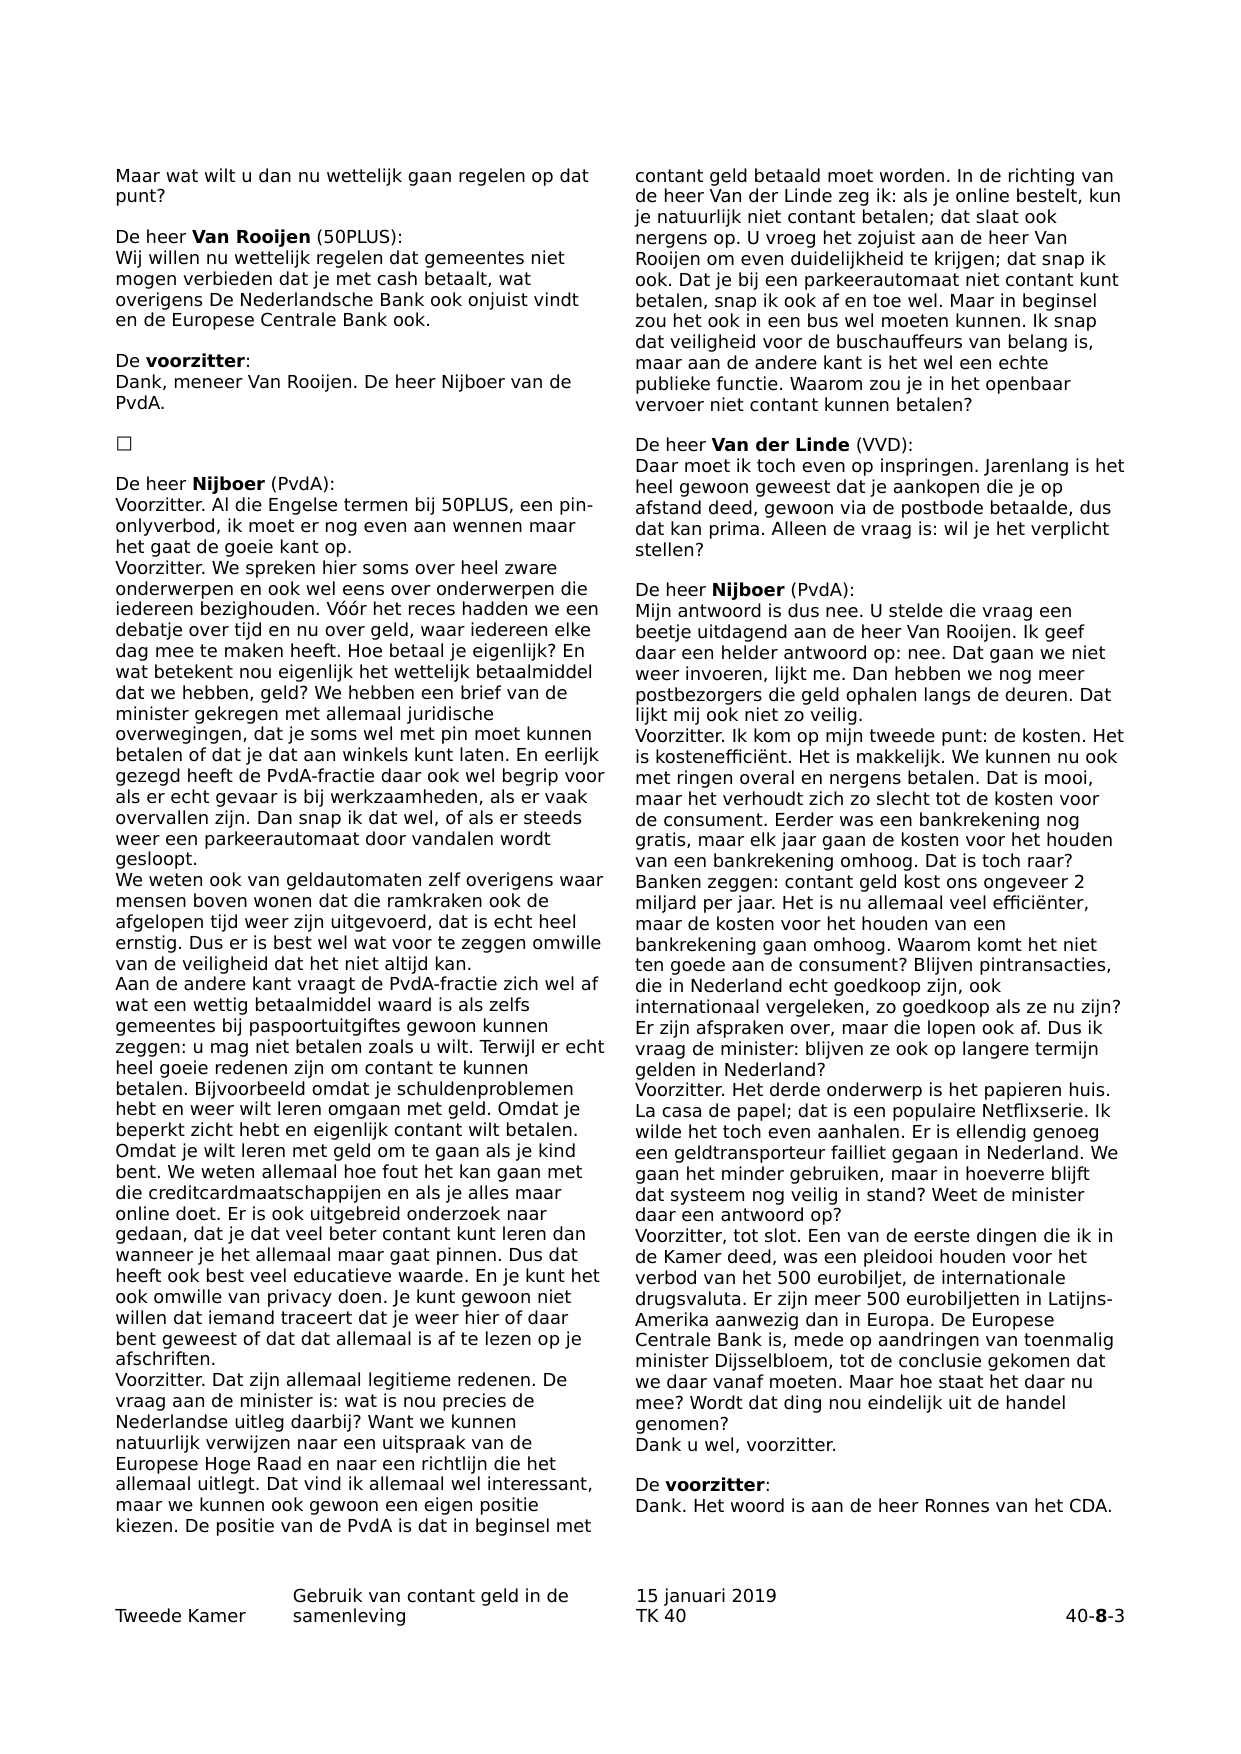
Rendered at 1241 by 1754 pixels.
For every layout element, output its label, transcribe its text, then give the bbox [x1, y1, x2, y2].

text We weten ook van geldautomaten zelf overigens waar mensen boven wonen dat die ramkraken ook de afgelopen tijd weer zijn uitgevoerd, dat is echt heel ernstig. Dus er is best wel wat voor te zeggen omwille van de veiligheid dat het niet altijd kan. [115, 870, 605, 974]
text Aan de andere kant vraagt de PvdA-fractie zich wel af wat een wettig betaalmiddel waard is als zelfs gemeentes bij paspoortuitgiftes gewoon kunnen zeggen: u mag niet betalen zoals u wilt. Terwijl er echt heel goeie redenen zijn om contant te kunnen betalen. Bijvoorbeeld omdat je schuldenproblemen hebt en weer wilt leren omgaan met geld. Omdat je beperkt zicht hebt en eigenlijk contant wilt betalen. Omdat je wilt leren met geld om te gaan als je kind bent. We weten allemaal hoe fout het kan gaan met die creditcardmaatschappijen en als je alles maar online doet. Er is ook uitgebreid onderzoek naar gedaan, dat je dat veel beter contant kunt leren dan wanneer je het allemaal maar gaat pinnen. Dus dat heeft ook best veel educatieve waarde. En je kunt het ook omwille van privacy doen. Je kunt gewoon niet willen dat iemand traceert dat je weer hier of daar bent geweest of dat dat allemaal is af te lezen op je afschriften. [115, 974, 605, 1370]
text Dank u wel, voorzitter. [635, 1434, 1125, 1455]
text De voorzitter: [115, 351, 605, 372]
text De heer Van Rooijen (50PLUS): [115, 227, 605, 248]
text Dank. Het woord is aan de heer Ronnes van het CDA. [635, 1496, 1125, 1517]
text Voorzitter, tot slot. Een van de eerste dingen die ik in de Kamer deed, was een pleidooi houden voor het verbod van het 500 eurobiljet, de internationale drugsvaluta. Er zijn meer 500 eurobiljetten in Latijns-Amerika aanwezig dan in Europa. De Europese Centrale Bank is, mede op aandringen van toenmalig minister Dijsselbloem, tot de conclusie gekomen dat we daar vanaf moeten. Maar hoe staat het daar nu mee? Wordt dat ding nou eindelijk uit de handel genomen? [635, 1226, 1125, 1434]
text Mijn antwoord is dus nee. U stelde die vraag een beetje uitdagend aan de heer Van Rooijen. Ik geef daar een helder antwoord op: nee. Dat gaan we niet weer invoeren, lijkt me. Dan hebben we nog meer postbezorgers die geld ophalen langs de deuren. Dat lijkt mij ook niet zo veilig. [635, 601, 1125, 726]
text ⬜ [115, 433, 605, 454]
text De voorzitter: [635, 1475, 1125, 1496]
text Daar moet ik toch even op inspringen. Jarenlang is het heel gewoon geweest dat je aankopen die je op afstand deed, gewoon via de postbode betaalde, dus dat kan prima. Alleen de vraag is: wil je het verplicht stellen? [635, 456, 1125, 560]
text De heer Nijboer (PvdA): [115, 474, 605, 495]
text De heer Nijboer (PvdA): [635, 580, 1125, 601]
text Voorzitter. Ik kom op mijn tweede punt: de kosten. Het is kostenefficiënt. Het is makkelijk. We kunnen nu ook met ringen overal en nergens betalen. Dat is mooi, maar het verhoudt zich zo slecht tot de kosten voor de consument. Eerder was een bankrekening nog gratis, maar elk jaar gaan de kosten voor het houden van een bankrekening omhoog. Dat is toch raar? Banken zeggen: contant geld kost ons ongeveer 2 miljard per jaar. Het is nu allemaal veel efficiënter, maar de kosten voor het houden van een bankrekening gaan omhoog. Waarom komt het niet ten goede aan de consument? Blijven pintransacties, die in Nederland echt goedkoop zijn, ook internationaal vergeleken, zo goedkoop als ze nu zijn? Er zijn afspraken over, maar die lopen ook af. Dus ik vraag de minister: blijven ze ook op langere termijn gelden in Nederland? [635, 726, 1125, 1080]
text Dank, meneer Van Rooijen. De heer Nijboer van de PvdA. [115, 372, 605, 413]
text Wij willen nu wettelijk regelen dat gemeentes niet mogen verbieden dat je met cash betaalt, wat overigens De Nederlandsche Bank ook onjuist vindt en de Europese Centrale Bank ook. [115, 248, 605, 331]
text Voorzitter. Dat zijn allemaal legitieme redenen. De vraag aan de minister is: wat is nou precies de Nederlandse uitleg daarbij? Want we kunnen natuurlijk verwijzen naar een uitspraak van de Europese Hoge Raad en naar een richtlijn die het allemaal uitlegt. Dat vind ik allemaal wel interessant, maar we kunnen ook gewoon een eigen positie kiezen. De positie van de PvdA is dat in beginsel met [115, 1370, 605, 1537]
text De heer Van der Linde (VVD): [635, 435, 1125, 456]
text Voorzitter. Het derde onderwerp is het papieren huis. La casa de papel; dat is een populaire Netflixserie. Ik wilde het toch even aanhalen. Er is ellendig genoeg een geldtransporteur failliet gegaan in Nederland. We gaan het minder gebruiken, maar in hoeverre blijft dat systeem nog veilig in stand? Weet de minister daar een antwoord op? [635, 1080, 1125, 1226]
text Voorzitter. We spreken hier soms over heel zware onderwerpen en ook wel eens over onderwerpen die iedereen bezighouden. Vóór het reces hadden we een debatje over tijd en nu over geld, waar iedereen elke dag mee te maken heeft. Hoe betaal je eigenlijk? En wat betekent nou eigenlijk het wettelijk betaalmiddel dat we hebben, geld? We hebben een brief van de minister gekregen met allemaal juridische overwegingen, dat je soms wel met pin moet kunnen betalen of dat je dat aan winkels kunt laten. En eerlijk gezegd heeft de PvdA-fractie daar ook wel begrip voor als er echt gevaar is bij werkzaamheden, als er vaak overvallen zijn. Dan snap ik dat wel, of als er steeds weer een parkeerautomaat door vandalen wordt gesloopt. [115, 557, 605, 870]
text contant geld betaald moet worden. In de richting van de heer Van der Linde zeg ik: als je online bestelt, kun je natuurlijk niet contant betalen; dat slaat ook nergens op. U vroeg het zojuist aan de heer Van Rooijen om even duidelijkheid te krijgen; dat snap ik ook. Dat je bij een parkeerautomaat niet contant kunt betalen, snap ik ook af en toe wel. Maar in beginsel zou het ook in een bus wel moeten kunnen. Ik snap dat veiligheid voor de buschauffeurs van belang is, maar aan de andere kant is het wel een echte publieke functie. Waarom zou je in het openbaar vervoer niet contant kunnen betalen? [635, 165, 1125, 415]
text Maar wat wilt u dan nu wettelijk gaan regelen op dat punt? [115, 165, 605, 207]
text Voorzitter. Al die Engelse termen bij 50PLUS, een pin-onlyverbod, ik moet er nog even aan wennen maar het gaat de goeie kant op. [115, 495, 605, 557]
